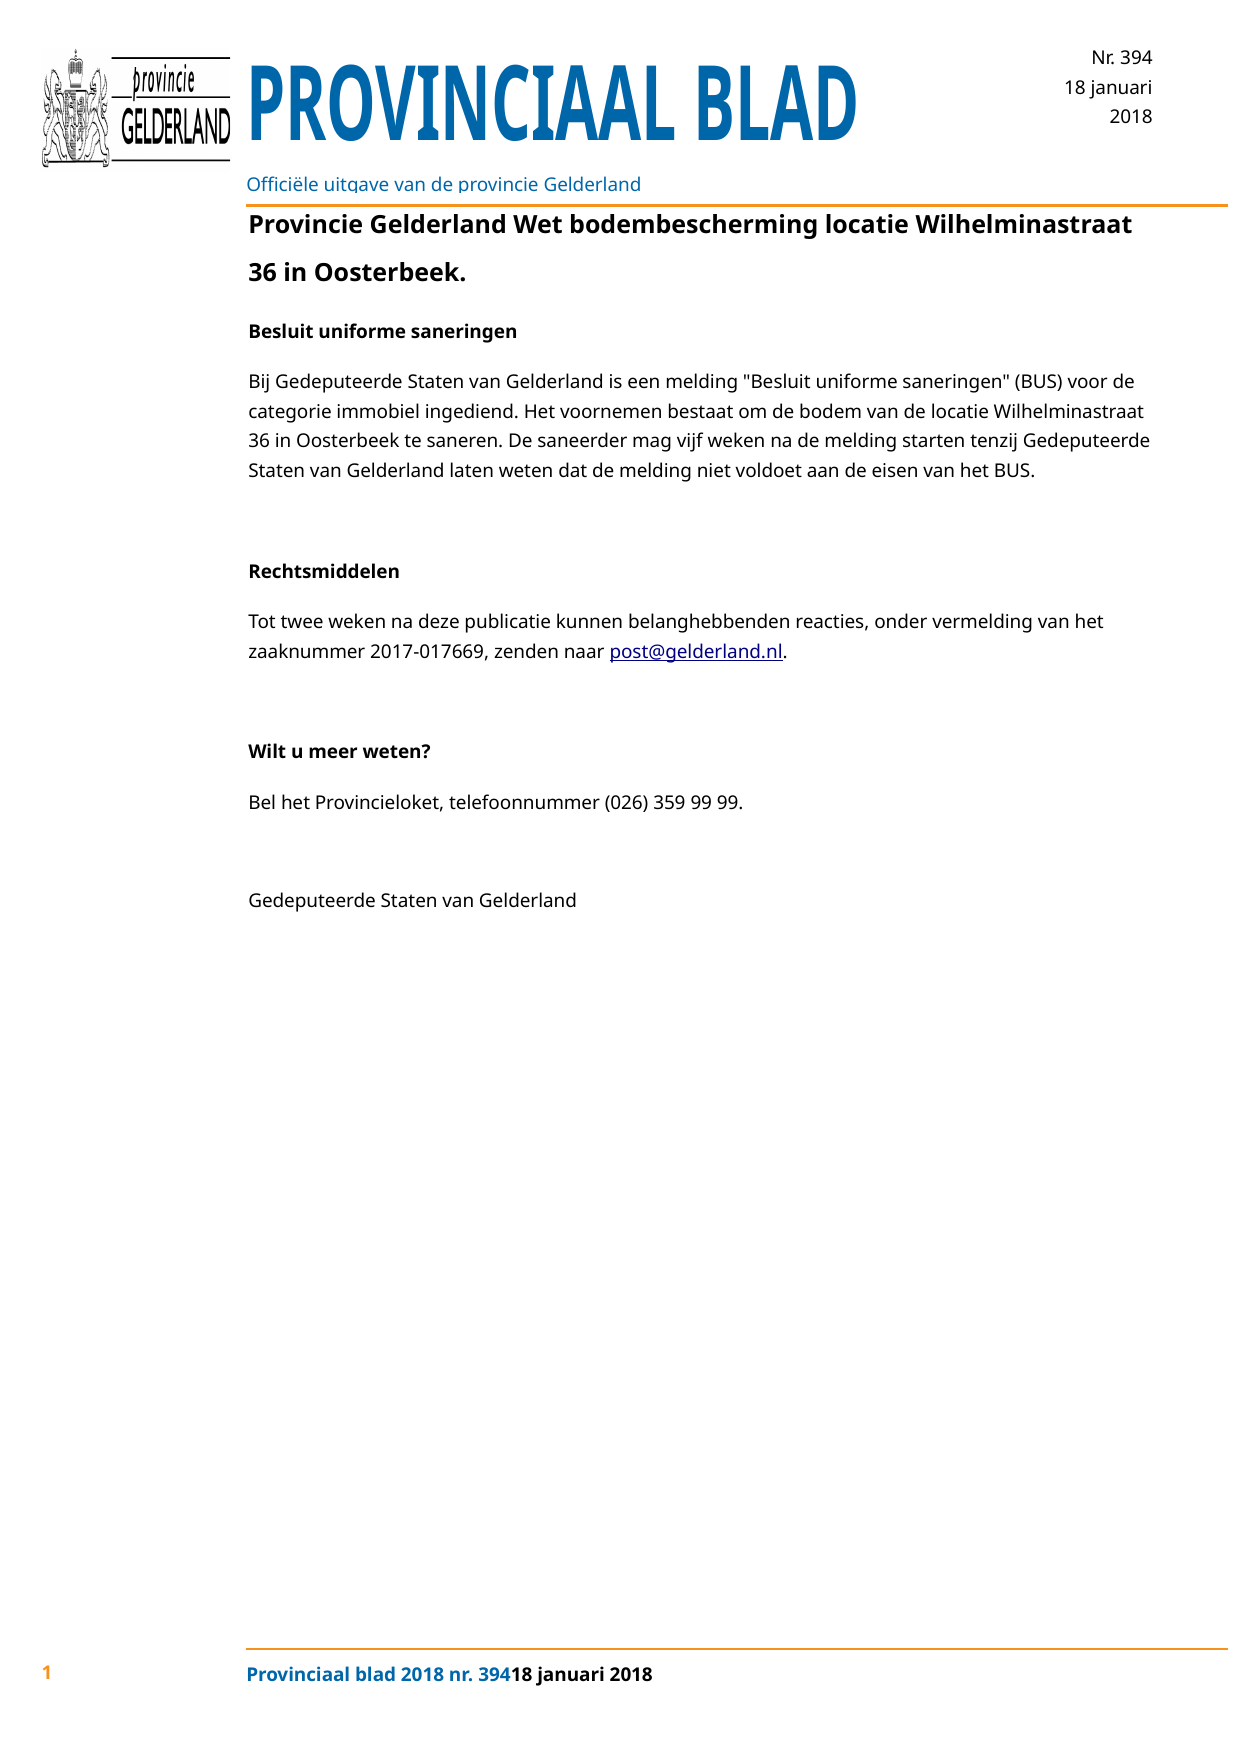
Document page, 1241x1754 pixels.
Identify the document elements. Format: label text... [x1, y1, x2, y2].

text Bij Gedeputeerde Staten van Gelderland is een melding "Besluit uniforme saneringen" (BUS) voor de categorie immobiel ingediend. Het voornemen bestaat om de bodem van de locatie Wilhelminastraat 36 in Oosterbeek te saneren. De saneerder mag vijf weken na de melding starten tenzij Gedeputeerde Staten van Gelderland laten weten dat de melding niet voldoet aan de eisen van het BUS. [248, 368, 1152, 483]
text Bel het Provincieloket, telefoonnummer (026) 359 99 99. [248, 789, 1152, 815]
text Gedeputeerde Staten van Gelderland [248, 887, 1152, 913]
text Besluit uniforme saneringen [248, 318, 1152, 344]
picture [41, 47, 231, 172]
text Tot twee weken na deze publicatie kunnen belanghebbenden reacties, onder vermelding van het zaaknummer 2017-017669, zenden naar post@gelderland.nl. [248, 608, 1152, 664]
text Provincie Gelderland Wet bodembescherming locatie Wilhelminastraat 36 in Oosterbeek. [248, 207, 1152, 288]
text Wilt u meer weten? [248, 739, 1152, 764]
text Rechtsmiddelen [248, 558, 1152, 584]
